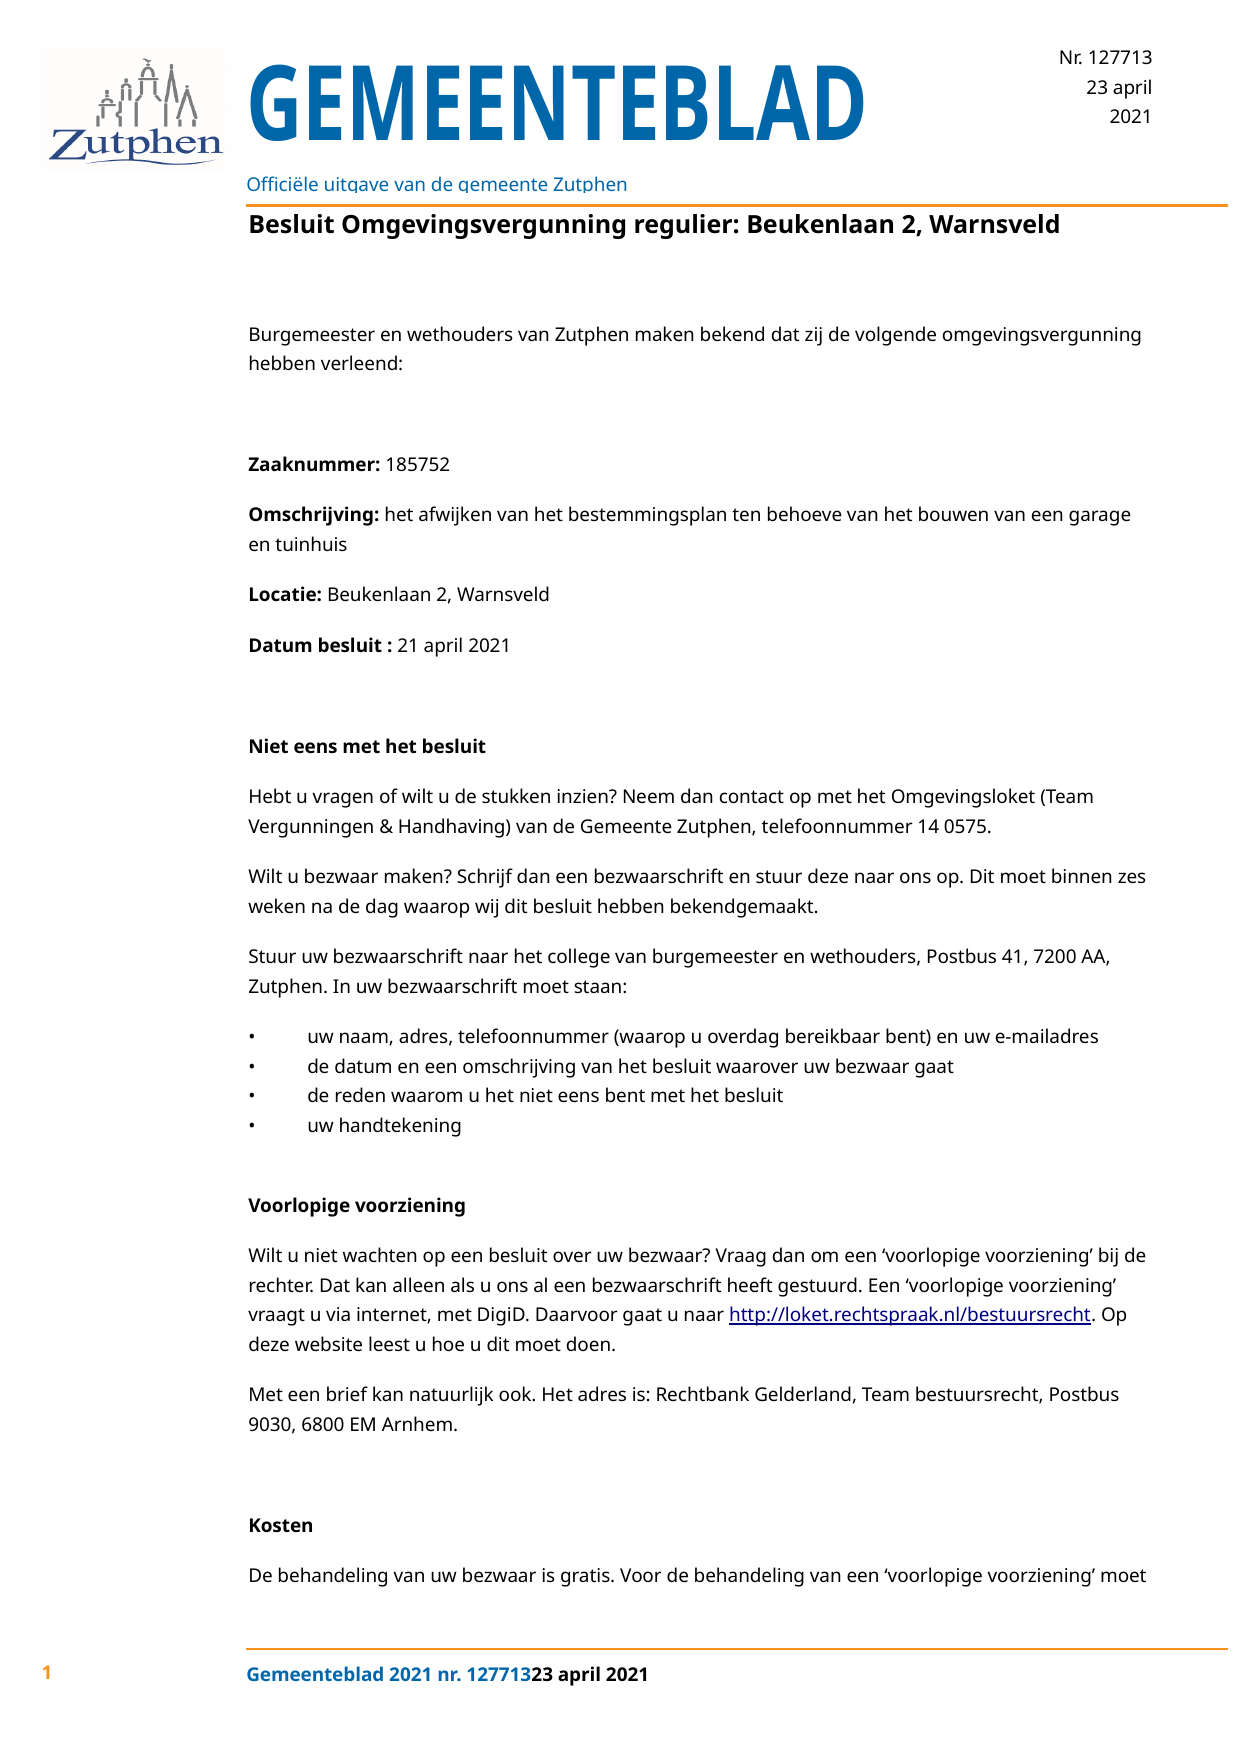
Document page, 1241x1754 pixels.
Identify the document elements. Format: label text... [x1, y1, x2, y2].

text Datum besluit : 21 april 2021 [248, 632, 1152, 658]
text Wilt u bezwaar maken? Schrijf dan een bezwaarschrift en stuur deze naar ons op. Dit moet binnen zes weken na de dag waarop wij dit besluit hebben bekendgemaakt. [248, 863, 1152, 918]
text Locatie: Beukenlaan 2, Warnsveld [248, 582, 1152, 607]
text Wilt u niet wachten op een besluit over uw bezwaar? Vraag dan om een ‘voorlopige voorziening’ bij de rechter. Dat kan alleen als u ons al een bezwaarschrift heeft gestuurd. Een ‘voorlopige voorziening’ vraagt u via internet, met DigiD. Daarvoor gaat u naar http://loket.rechtspraak.nl/bestuursrecht. Op deze website leest u hoe u dit moet doen. [248, 1242, 1152, 1357]
text Hebt u vragen of wilt u de stukken inzien? Neem dan contact op met het Omgevingsloket (Team Vergunningen & Handhaving) van de Gemeente Zutphen, telefoonnummer 14 0575. [248, 783, 1152, 838]
text Besluit Omgevingsvergunning regulier: Beukenlaan 2, Warnsveld [248, 207, 1152, 241]
text De behandeling van uw bezwaar is gratis. Voor de behandeling van een ‘voorlopige voorziening’ moet [248, 1562, 1152, 1588]
text Voorlopige voorziening [248, 1192, 1152, 1218]
list de datum en een omschrijving van het besluit waarover uw bezwaar gaat [248, 1053, 1152, 1078]
text Omschrijving: het afwijken van het bestemmingsplan ten behoeve van het bouwen van een garage en tuinhuis [248, 502, 1152, 557]
text Burgemeester en wethouders van Zutphen maken bekend dat zij de volgende omgevingsvergunning hebben verleend: [248, 321, 1152, 376]
list uw handtekening [248, 1112, 1152, 1138]
text Stuur uw bezwaarschrift naar het college van burgemeester en wethouders, Postbus 41, 7200 AA, Zutphen. In uw bezwaarschrift moet staan: [248, 943, 1152, 998]
picture [41, 47, 231, 172]
list de reden waarom u het niet eens bent met het besluit [248, 1082, 1152, 1108]
text Niet eens met het besluit [248, 733, 1152, 758]
text Zaaknummer: 185752 [248, 451, 1152, 477]
text Met een brief kan natuurlijk ook. Het adres is: Rechtbank Gelderland, Team bestuursrecht, Postbus 9030, 6800 EM Arnhem. [248, 1382, 1152, 1437]
text Kosten [248, 1512, 1152, 1538]
list uw naam, adres, telefoonnummer (waarop u overdag bereikbaar bent) en uw e-mailadres [248, 1023, 1152, 1049]
